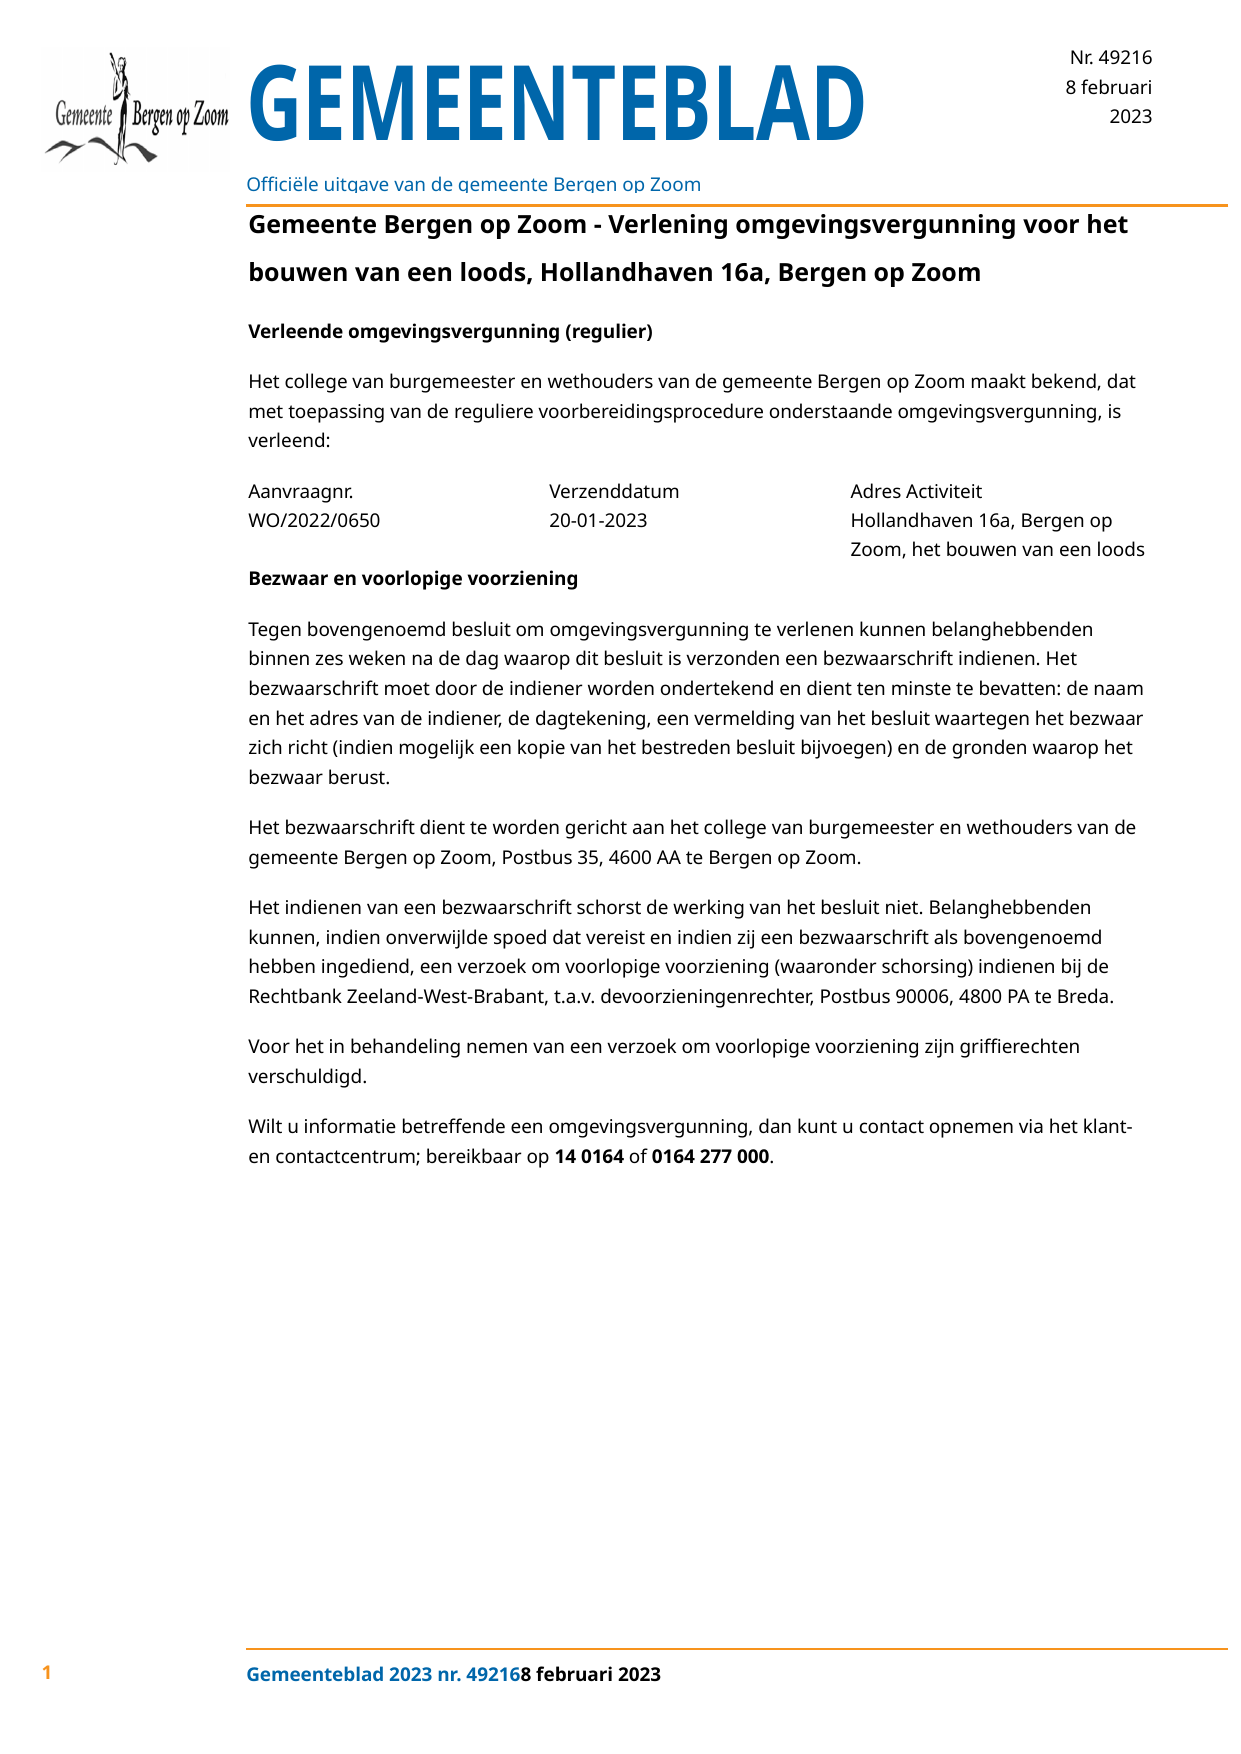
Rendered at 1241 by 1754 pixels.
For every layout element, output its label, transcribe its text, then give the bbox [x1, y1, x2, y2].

text Het college van burgemeester en wethouders van de gemeente Bergen op Zoom maakt bekend, dat met toepassing van de reguliere voorbereidingsprocedure onderstaande omgevingsvergunning, is verleend: [248, 368, 1152, 453]
text Wilt u informatie betreffende een omgevingsvergunning, dan kunt u contact opnemen via het klant- en contactcentrum; bereikbaar op 14 0164 of 0164 277 000. [248, 1113, 1152, 1169]
table_header Aanvraagnr. [248, 478, 549, 504]
text Tegen bovengenoemd besluit om omgevingsvergunning te verlenen kunnen belanghebbenden binnen zes weken na de dag waarop dit besluit is verzonden een bezwaarschrift indienen. Het bezwaarschrift moet door de indiener worden ondertekend en dient ten minste te bevatten: de naam en het adres van de indiener, de dagtekening, een vermelding van het besluit waartegen het bezwaar zich richt (indien mogelijk een kopie van het bestreden besluit bijvoegen) en de gronden waarop het bezwaar berust. [248, 616, 1152, 790]
table_header Verzenddatum [549, 478, 850, 504]
text Het indienen van een bezwaarschrift schorst de werking van het besluit niet. Belanghebbenden kunnen, indien onverwijlde spoed dat vereist en indien zij een bezwaarschrift als bovengenoemd hebben ingediend, een verzoek om voorlopige voorziening (waaronder schorsing) indienen bij de Rechtbank Zeeland-West-Brabant, t.a.v. devoorzieningenrechter, Postbus 90006, 4800 PA te Breda. [248, 894, 1152, 1009]
text Voor het in behandeling nemen van een verzoek om voorlopige voorziening zijn griffierechten verschuldigd. [248, 1033, 1152, 1089]
text Bezwaar en voorlopige voorziening [248, 566, 1152, 591]
table_header WO/2022/0650 [248, 507, 549, 562]
table_header 20-01-2023 [549, 507, 850, 562]
table_header Hollandhaven 16a, Bergen op Zoom, het bouwen van een loods [850, 507, 1152, 562]
picture [41, 47, 231, 172]
text Het bezwaarschrift dient te worden gericht aan het college van burgemeester en wethouders van de gemeente Bergen op Zoom, Postbus 35, 4600 AA te Bergen op Zoom. [248, 814, 1152, 870]
text Gemeente Bergen op Zoom - Verlening omgevingsvergunning voor het bouwen van een loods, Hollandhaven 16a, Bergen op Zoom [248, 207, 1152, 288]
text Verleende omgevingsvergunning (regulier) [248, 318, 1152, 344]
table_header Adres Activiteit [850, 478, 1152, 504]
